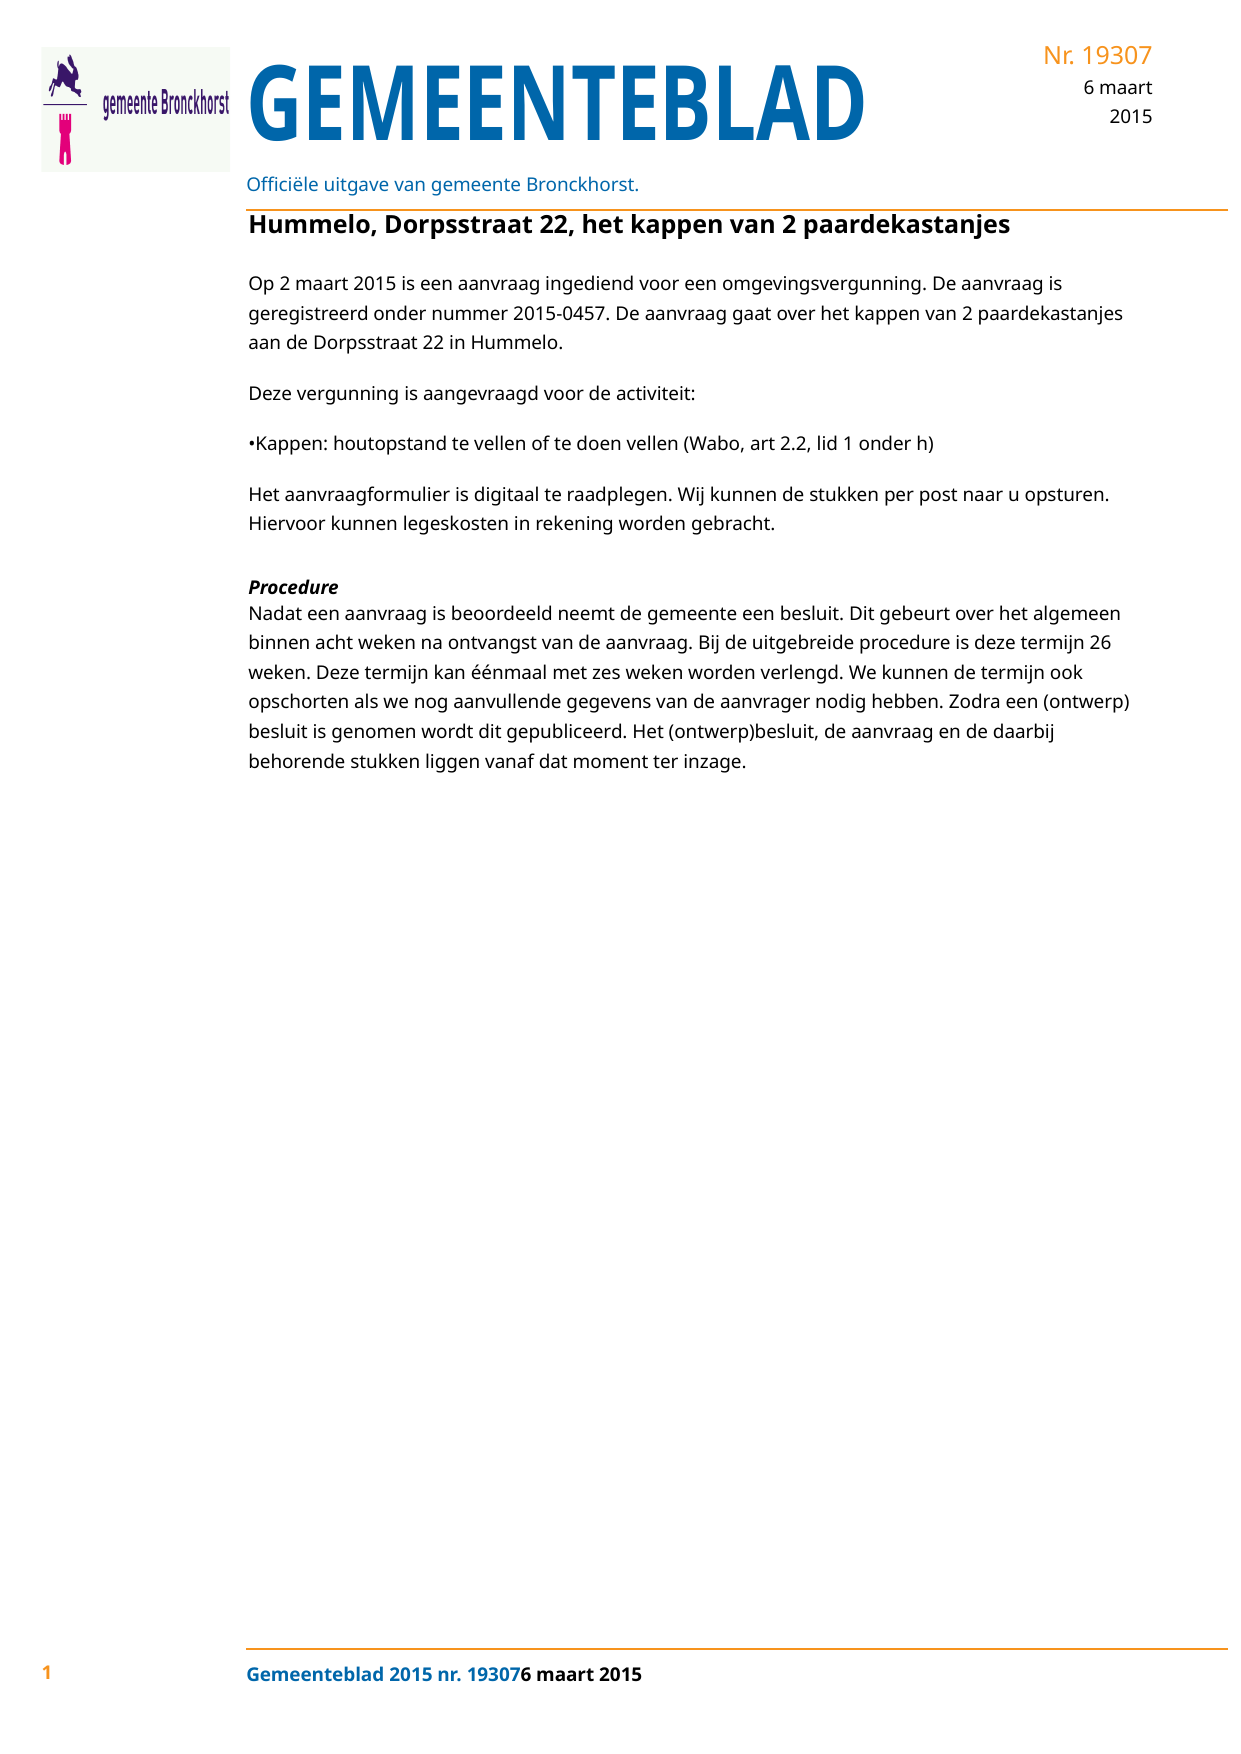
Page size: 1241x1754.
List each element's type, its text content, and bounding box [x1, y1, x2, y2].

text Hummelo, Dorpsstraat 22, het kappen van 2 paardekastanjes [248, 211, 1152, 241]
text Procedure [248, 574, 1152, 600]
text •Kappen: houtopstand te vellen of te doen vellen (Wabo, art 2.2, lid 1 onder h) [248, 430, 1152, 456]
text Het aanvraagformulier is digitaal te raadplegen. Wij kunnen de stukken per post naar u opsturen. Hiervoor kunnen legeskosten in rekening worden gebracht. [248, 481, 1152, 536]
text Deze vergunning is aangevraagd voor de activiteit: [248, 380, 1152, 406]
text Nadat een aanvraag is beoordeeld neemt de gemeente een besluit. Dit gebeurt over het algemeen binnen acht weken na ontvangst van de aanvraag. Bij de uitgebreide procedure is deze termijn 26 weken. Deze termijn kan éénmaal met zes weken worden verlengd. We kunnen de termijn ook opschorten als we nog aanvullende gegevens van de aanvrager nodig hebben. Zodra een (ontwerp) besluit is genomen wordt dit gepubliceerd. Het (ontwerp)besluit, de aanvraag en de daarbij behorende stukken liggen vanaf dat moment ter inzage. [248, 600, 1152, 774]
text Op 2 maart 2015 is een aanvraag ingediend voor een omgevingsvergunning. De aanvraag is geregistreerd onder nummer 2015-0457. De aanvraag gaat over het kappen van 2 paardekastanjes aan de Dorpsstraat 22 in Hummelo. [248, 270, 1152, 355]
picture [41, 47, 231, 172]
